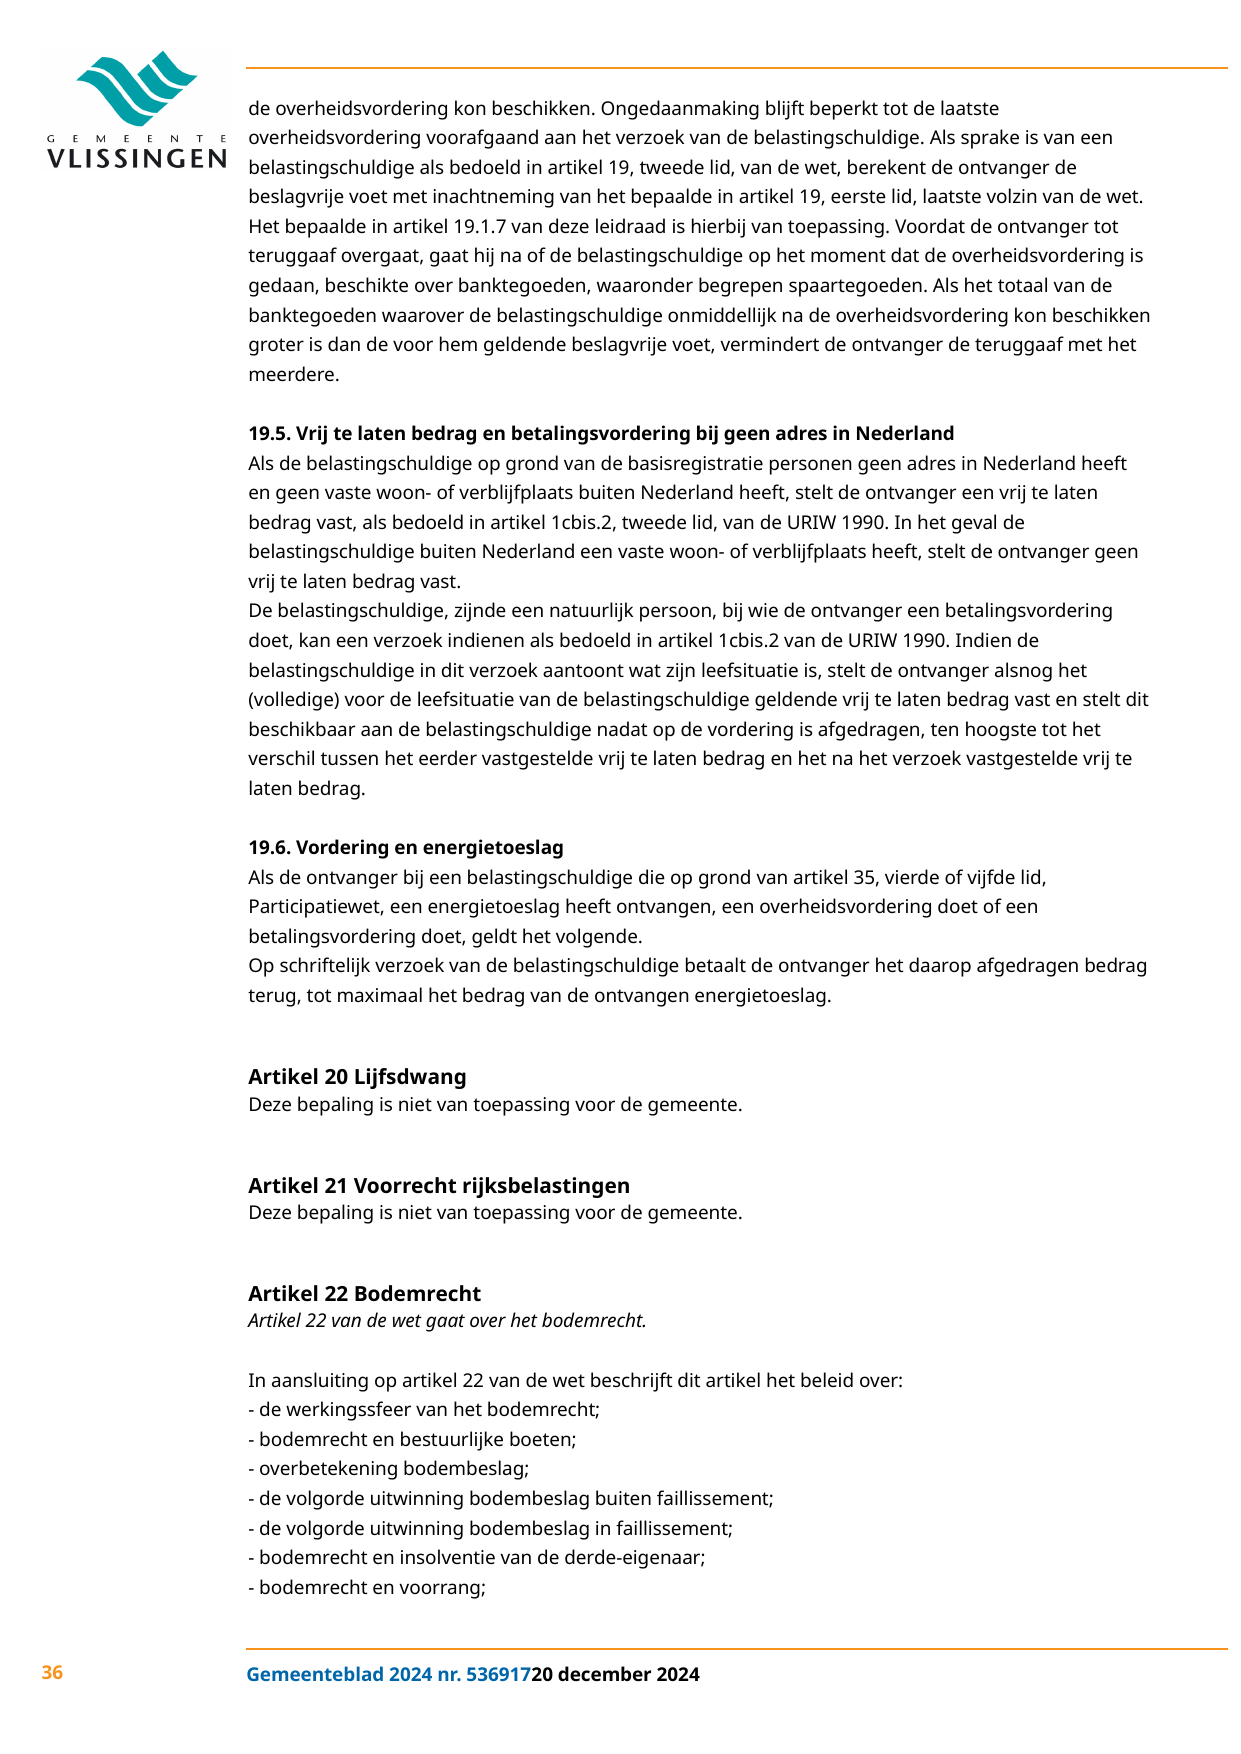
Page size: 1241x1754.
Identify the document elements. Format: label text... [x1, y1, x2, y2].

text Deze bepaling is niet van toepassing voor de gemeente. [248, 1199, 1152, 1225]
text - de werkingssfeer van het bodemrecht; [248, 1396, 1152, 1422]
text 19.5. Vrij te laten bedrag en betalingsvordering bij geen adres in Nederland [248, 420, 1152, 446]
text Artikel 20 Lijfsdwang [248, 1062, 1152, 1091]
text Artikel 21 Voorrecht rijksbelastingen [248, 1171, 1152, 1199]
text Op schriftelijk verzoek van de belastingschuldige betaalt de ontvanger het daarop afgedragen bedrag terug, tot maximaal het bedrag van de ontvangen energietoeslag. [248, 953, 1152, 1008]
text De belastingschuldige, zijnde een natuurlijk persoon, bij wie de ontvanger een betalingsvordering doet, kan een verzoek indienen als bedoeld in artikel 1cbis.2 van de URIW 1990. Indien de belastingschuldige in dit verzoek aantoont wat zijn leefsituatie is, stelt de ontvanger alsnog het (volledige) voor de leefsituatie van de belastingschuldige geldende vrij te laten bedrag vast en stelt dit beschikbaar aan de belastingschuldige nadat op de vordering is afgedragen, ten hoogste tot het verschil tussen het eerder vastgestelde vrij te laten bedrag en het na het verzoek vastgestelde vrij te laten bedrag. [248, 598, 1152, 801]
text - bodemrecht en bestuurlijke boeten; [248, 1426, 1152, 1452]
text In aansluiting op artikel 22 van de wet beschrijft dit artikel het beleid over: [248, 1367, 1152, 1392]
text Als de ontvanger bij een belastingschuldige die op grond van artikel 35, vierde of vijfde lid, Participatiewet, een energietoeslag heeft ontvangen, een overheidsvordering doet of een betalingsvordering doet, geldt het volgende. [248, 864, 1152, 949]
text 19.6. Vordering en energietoeslag [248, 834, 1152, 860]
text - de volgorde uitwinning bodembeslag in faillissement; [248, 1515, 1152, 1540]
text - bodemrecht en insolventie van de derde-eigenaar; [248, 1544, 1152, 1570]
text - bodemrecht en voorrang; [248, 1574, 1152, 1599]
text Artikel 22 Bodemrecht [248, 1279, 1152, 1308]
picture [41, 47, 231, 172]
text de overheidsvordering kon beschikken. Ongedaanmaking blijft beperkt tot de laatste overheidsvordering voorafgaand aan het verzoek van de belastingschuldige. Als sprake is van een belastingschuldige als bedoeld in artikel 19, tweede lid, van de wet, berekent de ontvanger de beslagvrije voet met inachtneming van het bepaalde in artikel 19, eerste lid, laatste volzin van de wet. Het bepaalde in artikel 19.1.7 van deze leidraad is hierbij van toepassing. Voordat de ontvanger tot teruggaaf overgaat, gaat hij na of de belastingschuldige op het moment dat de overheidsvordering is gedaan, beschikte over banktegoeden, waaronder begrepen spaartegoeden. Als het totaal van de banktegoeden waarover de belastingschuldige onmiddellijk na de overheidsvordering kon beschikken groter is dan de voor hem geldende beslagvrije voet, vermindert de ontvanger de teruggaaf met het meerdere. [248, 95, 1152, 387]
text Als de belastingschuldige op grond van de basisregistratie personen geen adres in Nederland heeft en geen vaste woon- of verblijfplaats buiten Nederland heeft, stelt de ontvanger een vrij te laten bedrag vast, als bedoeld in artikel 1cbis.2, tweede lid, van de URIW 1990. In het geval de belastingschuldige buiten Nederland een vaste woon- of verblijfplaats heeft, stelt de ontvanger geen vrij te laten bedrag vast. [248, 450, 1152, 594]
text - overbetekening bodembeslag; [248, 1456, 1152, 1481]
text Artikel 22 van de wet gaat over het bodemrecht. [248, 1308, 1152, 1333]
text Deze bepaling is niet van toepassing voor de gemeente. [248, 1091, 1152, 1116]
text - de volgorde uitwinning bodembeslag buiten faillissement; [248, 1485, 1152, 1511]
